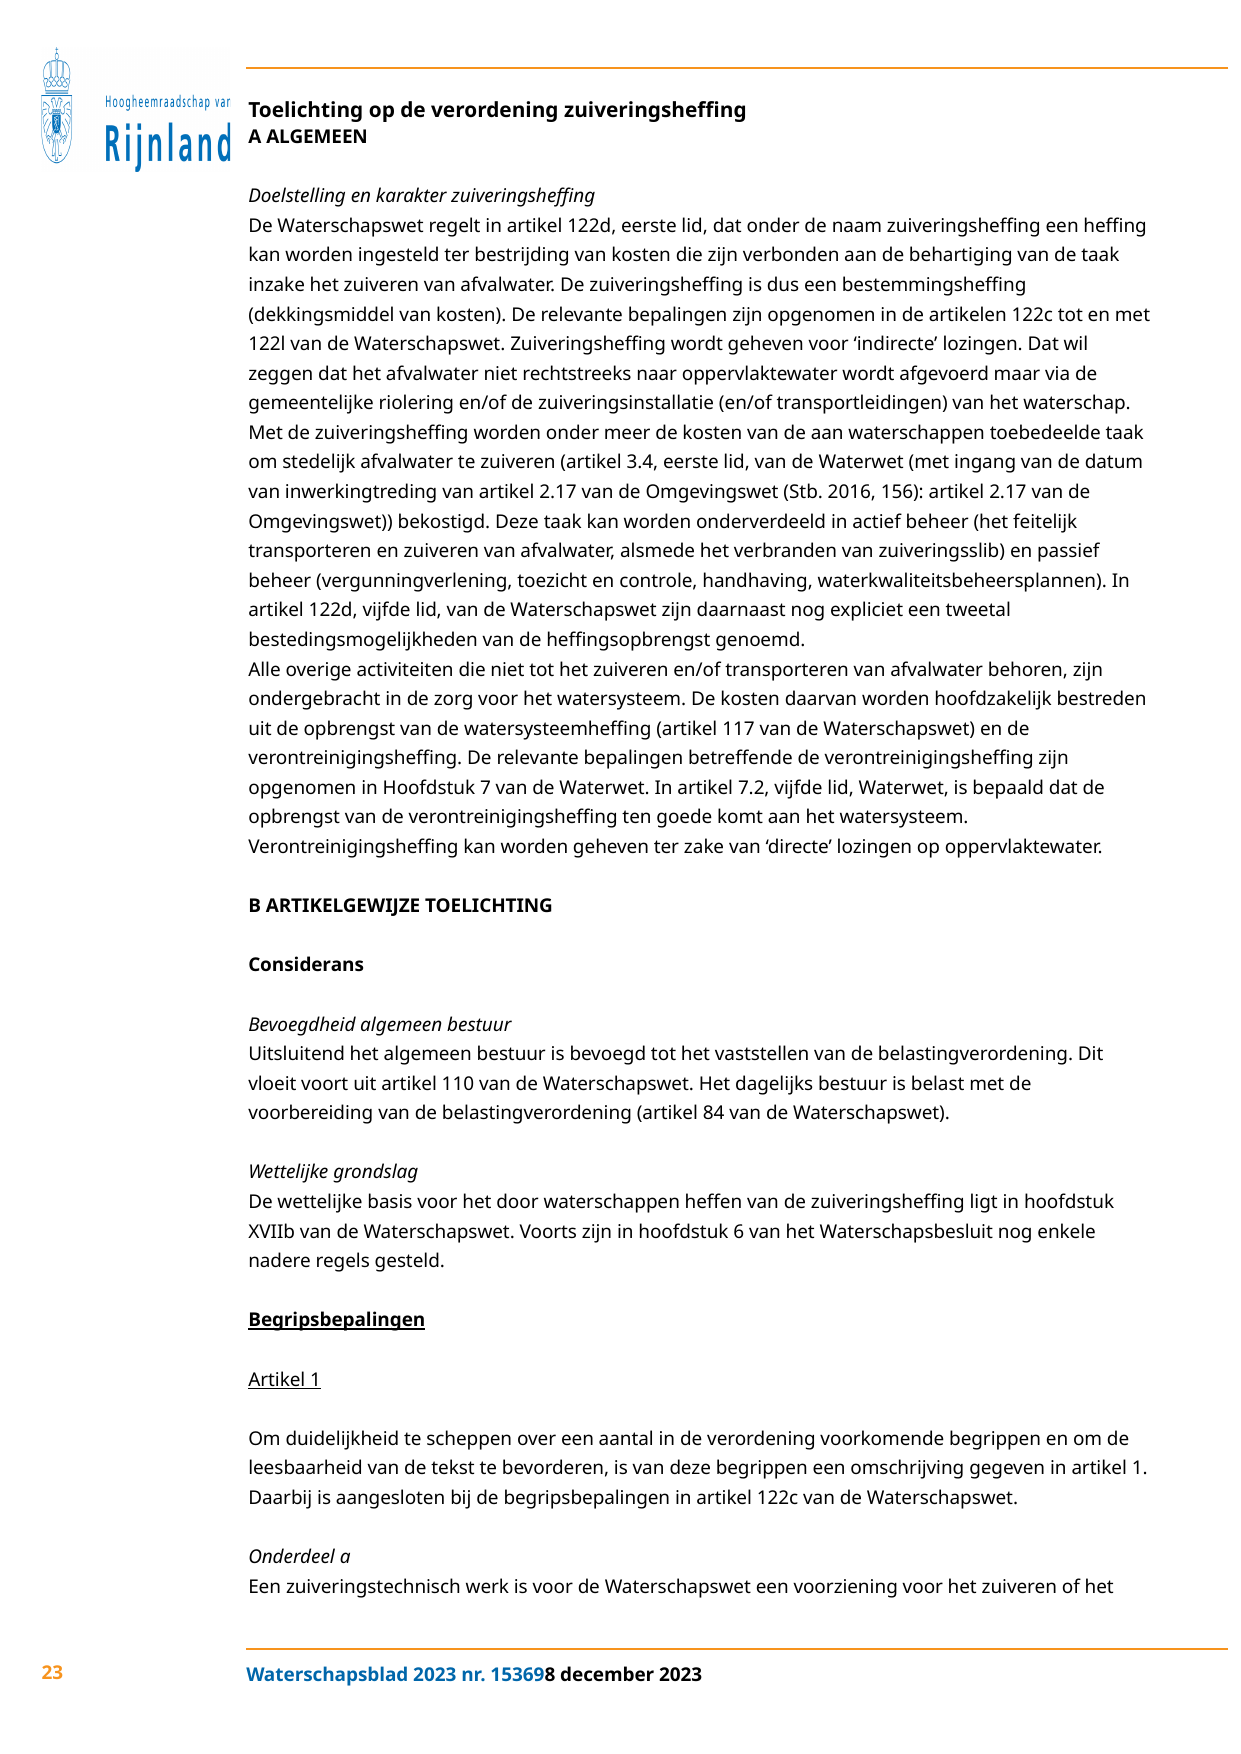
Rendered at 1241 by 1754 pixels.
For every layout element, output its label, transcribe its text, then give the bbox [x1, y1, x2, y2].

text Alle overige activiteiten die niet tot het zuiveren en/of transporteren van afvalwater behoren, zijn ondergebracht in de zorg voor het watersysteem. De kosten daarvan worden hoofdzakelijk bestreden uit de opbrengst van de watersysteemheffing (artikel 117 van de Waterschapswet) en de verontreinigingsheffing. De relevante bepalingen betreffende de verontreinigingsheffing zijn opgenomen in Hoofdstuk 7 van de Waterwet. In artikel 7.2, vijfde lid, Waterwet, is bepaald dat de opbrengst van de verontreinigingsheffing ten goede komt aan het watersysteem. Verontreinigingsheffing kan worden geheven ter zake van ‘directe’ lozingen op oppervlaktewater. [248, 656, 1152, 859]
text A ALGEMEEN [248, 123, 1152, 149]
text Considerans [248, 952, 1152, 977]
text Om duidelijkheid te scheppen over een aantal in de verordening voorkomende begrippen en om de leesbaarheid van de tekst te bevorderen, is van deze begrippen een omschrijving gegeven in artikel 1. Daarbij is aangesloten bij de begripsbepalingen in artikel 122c van de Waterschapswet. [248, 1425, 1152, 1510]
text B ARTIKELGEWIJZE TOELICHTING [248, 892, 1152, 918]
text De Waterschapswet regelt in artikel 122d, eerste lid, dat onder de naam zuiveringsheffing een heffing kan worden ingesteld ter bestrijding van kosten die zijn verbonden aan de behartiging van de taak inzake het zuiveren van afvalwater. De zuiveringsheffing is dus een bestemmingsheffing (dekkingsmiddel van kosten). De relevante bepalingen zijn opgenomen in de artikelen 122c tot en met 122l van de Waterschapswet. Zuiveringsheffing wordt geheven voor ‘indirecte’ lozingen. Dat wil zeggen dat het afvalwater niet rechtstreeks naar oppervlaktewater wordt afgevoerd maar via de gemeentelijke riolering en/of de zuiveringsinstallatie (en/of transportleidingen) van het waterschap. [248, 212, 1152, 415]
text Artikel 1 [248, 1366, 1152, 1392]
text Een zuiveringstechnisch werk is voor de Waterschapswet een voorziening voor het zuiveren of het [248, 1573, 1152, 1599]
text Onderdeel a [248, 1543, 1152, 1569]
text Met de zuiveringsheffing worden onder meer de kosten van de aan waterschappen toebedeelde taak om stedelijk afvalwater te zuiveren (artikel 3.4, eerste lid, van de Waterwet (met ingang van de datum van inwerkingtreding van artikel 2.17 van de Omgevingswet (Stb. 2016, 156): artikel 2.17 van de Omgevingswet)) bekostigd. Deze taak kan worden onderverdeeld in actief beheer (het feitelijk transporteren en zuiveren van afvalwater, alsmede het verbranden van zuiveringsslib) en passief beheer (vergunningverlening, toezicht en controle, handhaving, waterkwaliteitsbeheersplannen). In artikel 122d, vijfde lid, van de Waterschapswet zijn daarnaast nog expliciet een tweetal bestedingsmogelijkheden van de heffingsopbrengst genoemd. [248, 419, 1152, 652]
text Begripsbepalingen [248, 1307, 1152, 1332]
text Bevoegdheid algemeen bestuur [248, 1011, 1152, 1037]
text Uitsluitend het algemeen bestuur is bevoegd tot het vaststellen van de belastingverordening. Dit vloeit voort uit artikel 110 van de Waterschapswet. Het dagelijks bestuur is belast met de voorbereiding van de belastingverordening (artikel 84 van de Waterschapswet). [248, 1040, 1152, 1125]
picture [41, 47, 231, 172]
text Toelichting op de verordening zuiveringsheffing [248, 95, 1152, 123]
text Doelstelling en karakter zuiveringsheffing [248, 182, 1152, 208]
text De wettelijke basis voor het door waterschappen heffen van de zuiveringsheffing ligt in hoofdstuk XVIIb van de Waterschapswet. Voorts zijn in hoofdstuk 6 van het Waterschapsbesluit nog enkele nadere regels gesteld. [248, 1188, 1152, 1273]
text Wettelijke grondslag [248, 1159, 1152, 1184]
